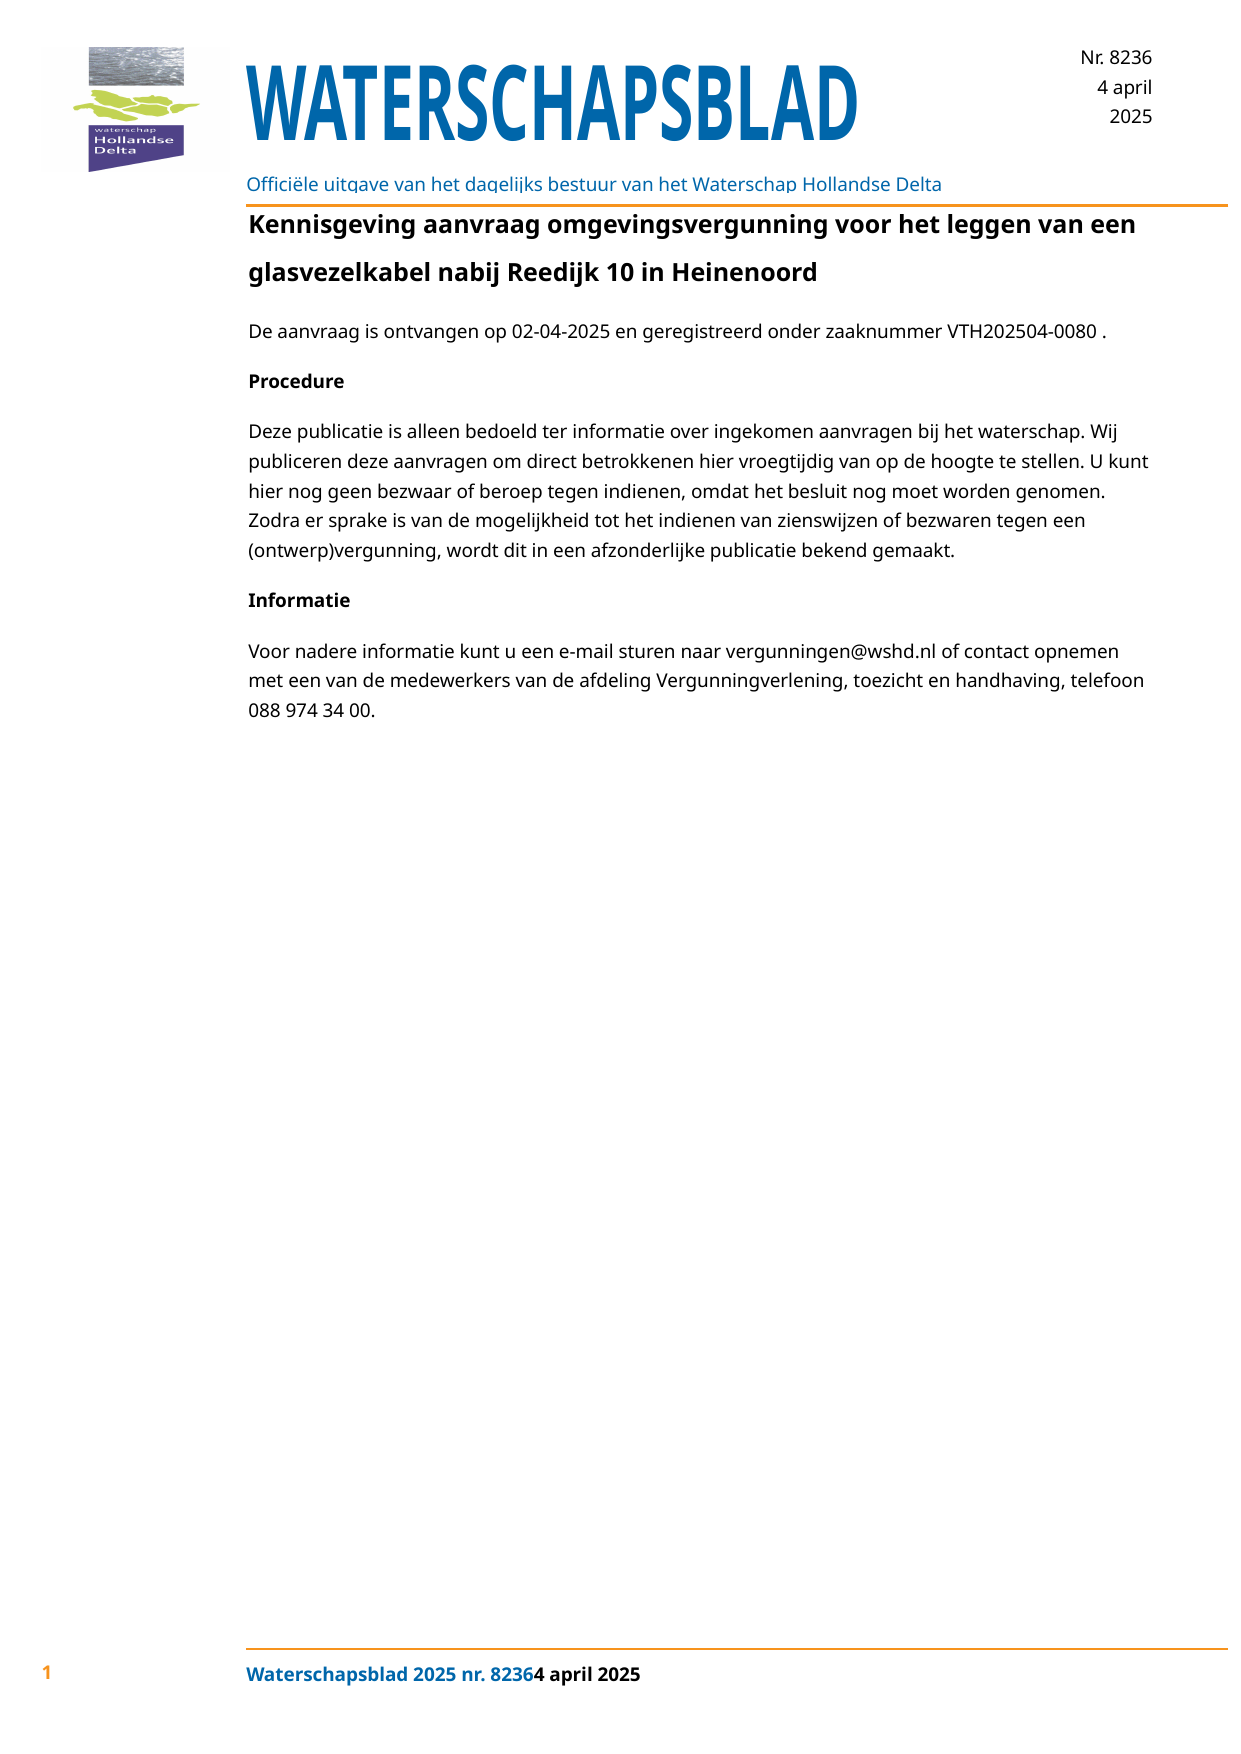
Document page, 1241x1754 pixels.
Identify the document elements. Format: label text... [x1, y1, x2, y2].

text Procedure [248, 368, 1152, 394]
text De aanvraag is ontvangen op 02-04-2025 en geregistreerd onder zaaknummer VTH202504-0080 . [248, 318, 1152, 344]
text Deze publicatie is alleen bedoeld ter informatie over ingekomen aanvragen bij het waterschap. Wij publiceren deze aanvragen om direct betrokkenen hier vroegtijdig van op de hoogte te stellen. U kunt hier nog geen bezwaar of beroep tegen indienen, omdat het besluit nog moet worden genomen. Zodra er sprake is van de mogelijkheid tot het indienen van zienswijzen of bezwaren tegen een (ontwerp)vergunning, wordt dit in een afzonderlijke publicatie bekend gemaakt. [248, 419, 1152, 563]
text Kennisgeving aanvraag omgevingsvergunning voor het leggen van een glasvezelkabel nabij Reedijk 10 in Heinenoord [248, 207, 1152, 288]
text Voor nadere informatie kunt u een e-mail sturen naar vergunningen@wshd.nl of contact opnemen met een van de medewerkers van de afdeling Vergunningverlening, toezicht en handhaving, telefoon 088 974 34 00. [248, 638, 1152, 723]
text Informatie [248, 587, 1152, 613]
picture [41, 47, 231, 172]
